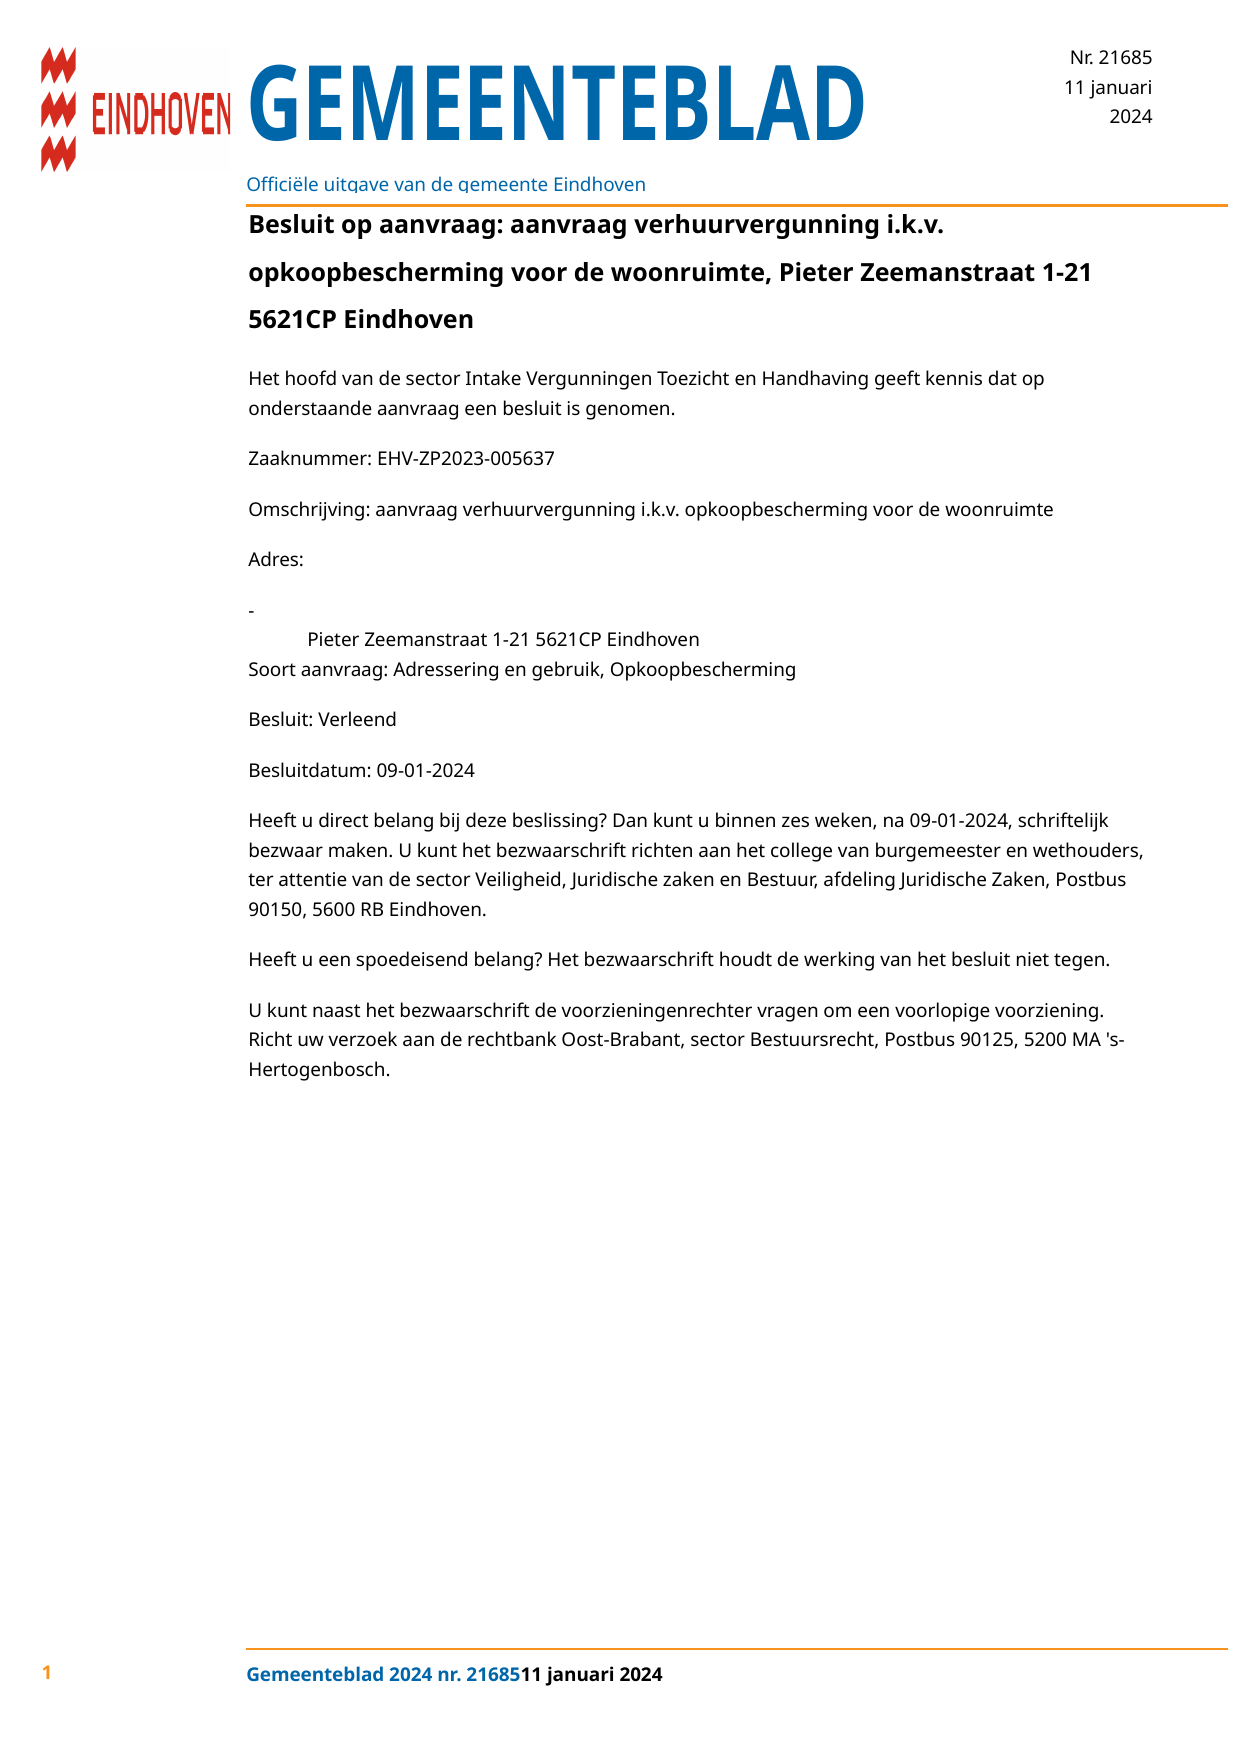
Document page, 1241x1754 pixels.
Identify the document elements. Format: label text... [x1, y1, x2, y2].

text Besluit: Verleend [248, 706, 1152, 732]
picture [41, 47, 231, 172]
text Adres: [248, 546, 1152, 572]
text Besluitdatum: 09-01-2024 [248, 757, 1152, 782]
text Zaaknummer: EHV-ZP2023-005637 [248, 446, 1152, 471]
list Pieter Zeemanstraat 1-21 5621CP Eindhoven [248, 626, 1152, 652]
text Heeft u een spoedeisend belang? Het bezwaarschrift houdt de werking van het besluit niet tegen. [248, 946, 1152, 972]
text Heeft u direct belang bij deze beslissing? Dan kunt u binnen zes weken, na 09-01-2024, schriftelijk bezwaar maken. U kunt het bezwaarschrift richten aan het college van burgemeester en wethouders, ter attentie van de sector Veiligheid, Juridische zaken en Bestuur, afdeling Juridische Zaken, Postbus 90150, 5600 RB Eindhoven. [248, 807, 1152, 922]
text Het hoofd van de sector Intake Vergunningen Toezicht en Handhaving geeft kennis dat op onderstaande aanvraag een besluit is genomen. [248, 366, 1152, 421]
text Soort aanvraag: Adressering en gebruik, Opkoopbescherming [248, 656, 1152, 682]
text U kunt naast het bezwaarschrift de voorzieningenrechter vragen om een voorlopige voorziening. Richt uw verzoek aan de rechtbank Oost-Brabant, sector Bestuursrecht, Postbus 90125, 5200 MA 's-Hertogenbosch. [248, 997, 1152, 1082]
text Omschrijving: aanvraag verhuurvergunning i.k.v. opkoopbescherming voor de woonruimte [248, 496, 1152, 522]
text Besluit op aanvraag: aanvraag verhuurvergunning i.k.v. opkoopbescherming voor de woonruimte, Pieter Zeemanstraat 1-21 5621CP Eindhoven [248, 207, 1152, 336]
